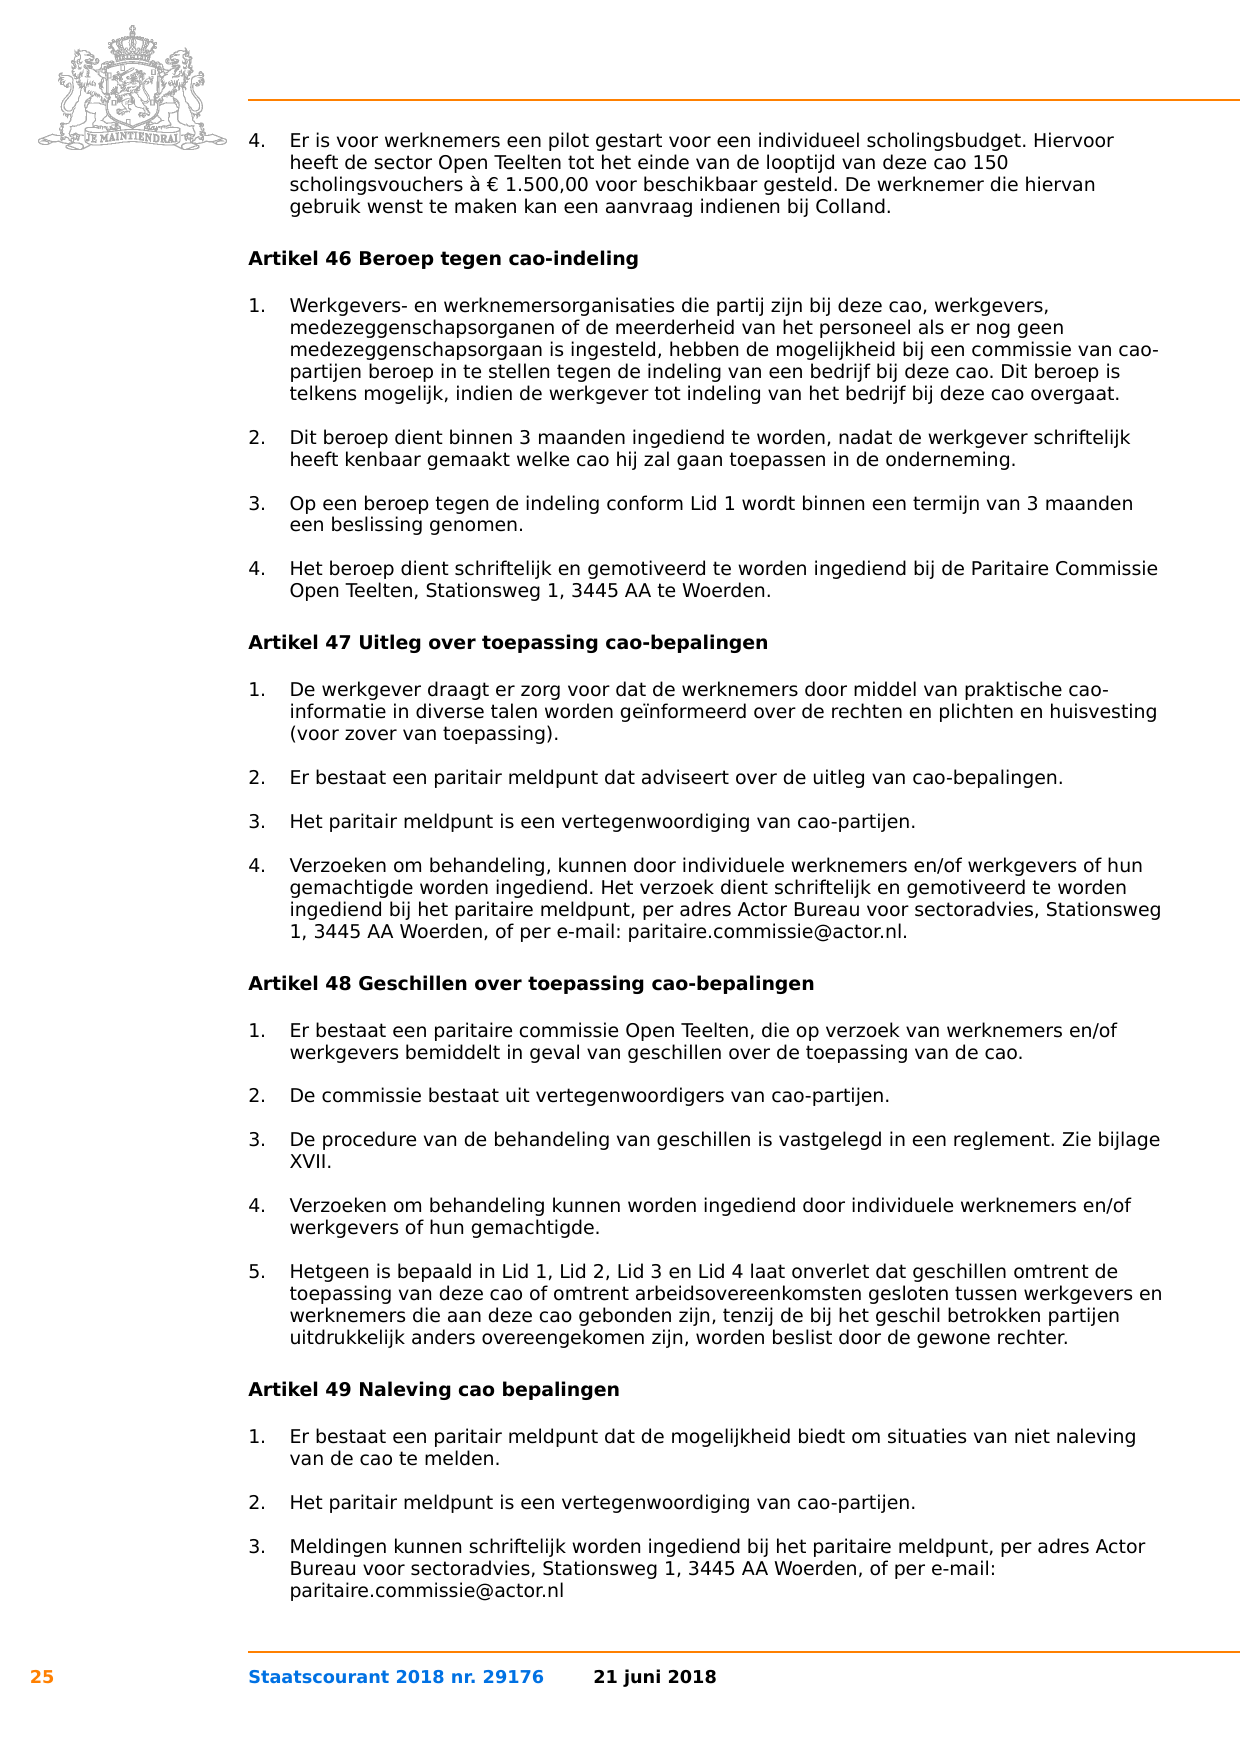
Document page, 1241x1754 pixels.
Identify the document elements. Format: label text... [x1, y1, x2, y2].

subtitle Artikel 46 Beroep tegen cao-indeling [248, 248, 1163, 270]
text 5. Hetgeen is bepaald in Lid 1, Lid 2, Lid 3 en Lid 4 laat onverlet dat geschillen omtrent de toepassing van deze cao of omtrent arbeidsovereenkomsten gesloten tussen werkgevers en werknemers die aan deze cao gebonden zijn, tenzij de bij het geschil betrokken partijen uitdrukkelijk anders overeengekomen zijn, worden beslist door de gewone rechter. [248, 1261, 1163, 1349]
text 2. Er bestaat een paritair meldpunt dat adviseert over de uitleg van cao-bepalingen. [248, 767, 1163, 789]
text 1. Werkgevers- en werknemersorganisaties die partij zijn bij deze cao, werkgevers, medezeggenschapsorganen of de meerderheid van het personeel als er nog geen medezeggenschapsorgaan is ingesteld, hebben de mogelijkheid bij een commissie van cao-partijen beroep in te stellen tegen de indeling van een bedrijf bij deze cao. Dit beroep is telkens mogelijk, indien de werkgever tot indeling van het bedrijf bij deze cao overgaat. [248, 295, 1163, 405]
subtitle Artikel 49 Naleving cao bepalingen [248, 1379, 1163, 1401]
subtitle Artikel 48 Geschillen over toepassing cao-bepalingen [248, 973, 1163, 994]
subtitle Artikel 47 Uitleg over toepassing cao-bepalingen [248, 632, 1163, 654]
text 3. Op een beroep tegen de indeling conform Lid 1 wordt binnen een termijn van 3 maanden een beslissing genomen. [248, 492, 1163, 536]
text 4. Verzoeken om behandeling, kunnen door individuele werknemers en/of werkgevers of hun gemachtigde worden ingediend. Het verzoek dient schriftelijk en gemotiveerd te worden ingediend bij het paritaire meldpunt, per adres Actor Bureau voor sectoradvies, Stationsweg 1, 3445 AA Woerden, of per e-mail: paritaire.commissie@actor.nl. [248, 855, 1163, 943]
picture [38, 25, 227, 150]
text 1. Er bestaat een paritair meldpunt dat de mogelijkheid biedt om situaties van niet naleving van de cao te melden. [248, 1426, 1163, 1470]
text 4. Er is voor werknemers een pilot gestart voor een individueel scholingsbudget. Hiervoor heeft de sector Open Teelten tot het einde van de looptijd van deze cao 150 scholingsvouchers à € 1.500,00 voor beschikbaar gesteld. De werknemer die hiervan gebruik wenst te maken kan een aanvraag indienen bij Colland. [248, 130, 1163, 218]
text 1. De werkgever draagt er zorg voor dat de werknemers door middel van praktische cao-informatie in diverse talen worden geïnformeerd over de rechten en plichten en huisvesting (voor zover van toepassing). [248, 679, 1163, 745]
text 3. Meldingen kunnen schriftelijk worden ingediend bij het paritaire meldpunt, per adres Actor Bureau voor sectoradvies, Stationsweg 1, 3445 AA Woerden, of per e-mail: paritaire.commissie@actor.nl [248, 1536, 1163, 1601]
text 3. De procedure van de behandeling van geschillen is vastgelegd in een reglement. Zie bijlage XVII. [248, 1129, 1163, 1173]
text 4. Het beroep dient schriftelijk en gemotiveerd te worden ingediend bij de Paritaire Commissie Open Teelten, Stationsweg 1, 3445 AA te Woerden. [248, 558, 1163, 602]
text 1. Er bestaat een paritaire commissie Open Teelten, die op verzoek van werknemers en/of werkgevers bemiddelt in geval van geschillen over de toepassing van de cao. [248, 1019, 1163, 1063]
text 3. Het paritair meldpunt is een vertegenwoordiging van cao-partijen. [248, 811, 1163, 833]
text 2. De commissie bestaat uit vertegenwoordigers van cao-partijen. [248, 1085, 1163, 1107]
text 2. Dit beroep dient binnen 3 maanden ingediend te worden, nadat de werkgever schriftelijk heeft kenbaar gemaakt welke cao hij zal gaan toepassen in de onderneming. [248, 427, 1163, 471]
text 4. Verzoeken om behandeling kunnen worden ingediend door individuele werknemers en/of werkgevers of hun gemachtigde. [248, 1195, 1163, 1239]
text 2. Het paritair meldpunt is een vertegenwoordiging van cao-partijen. [248, 1492, 1163, 1514]
